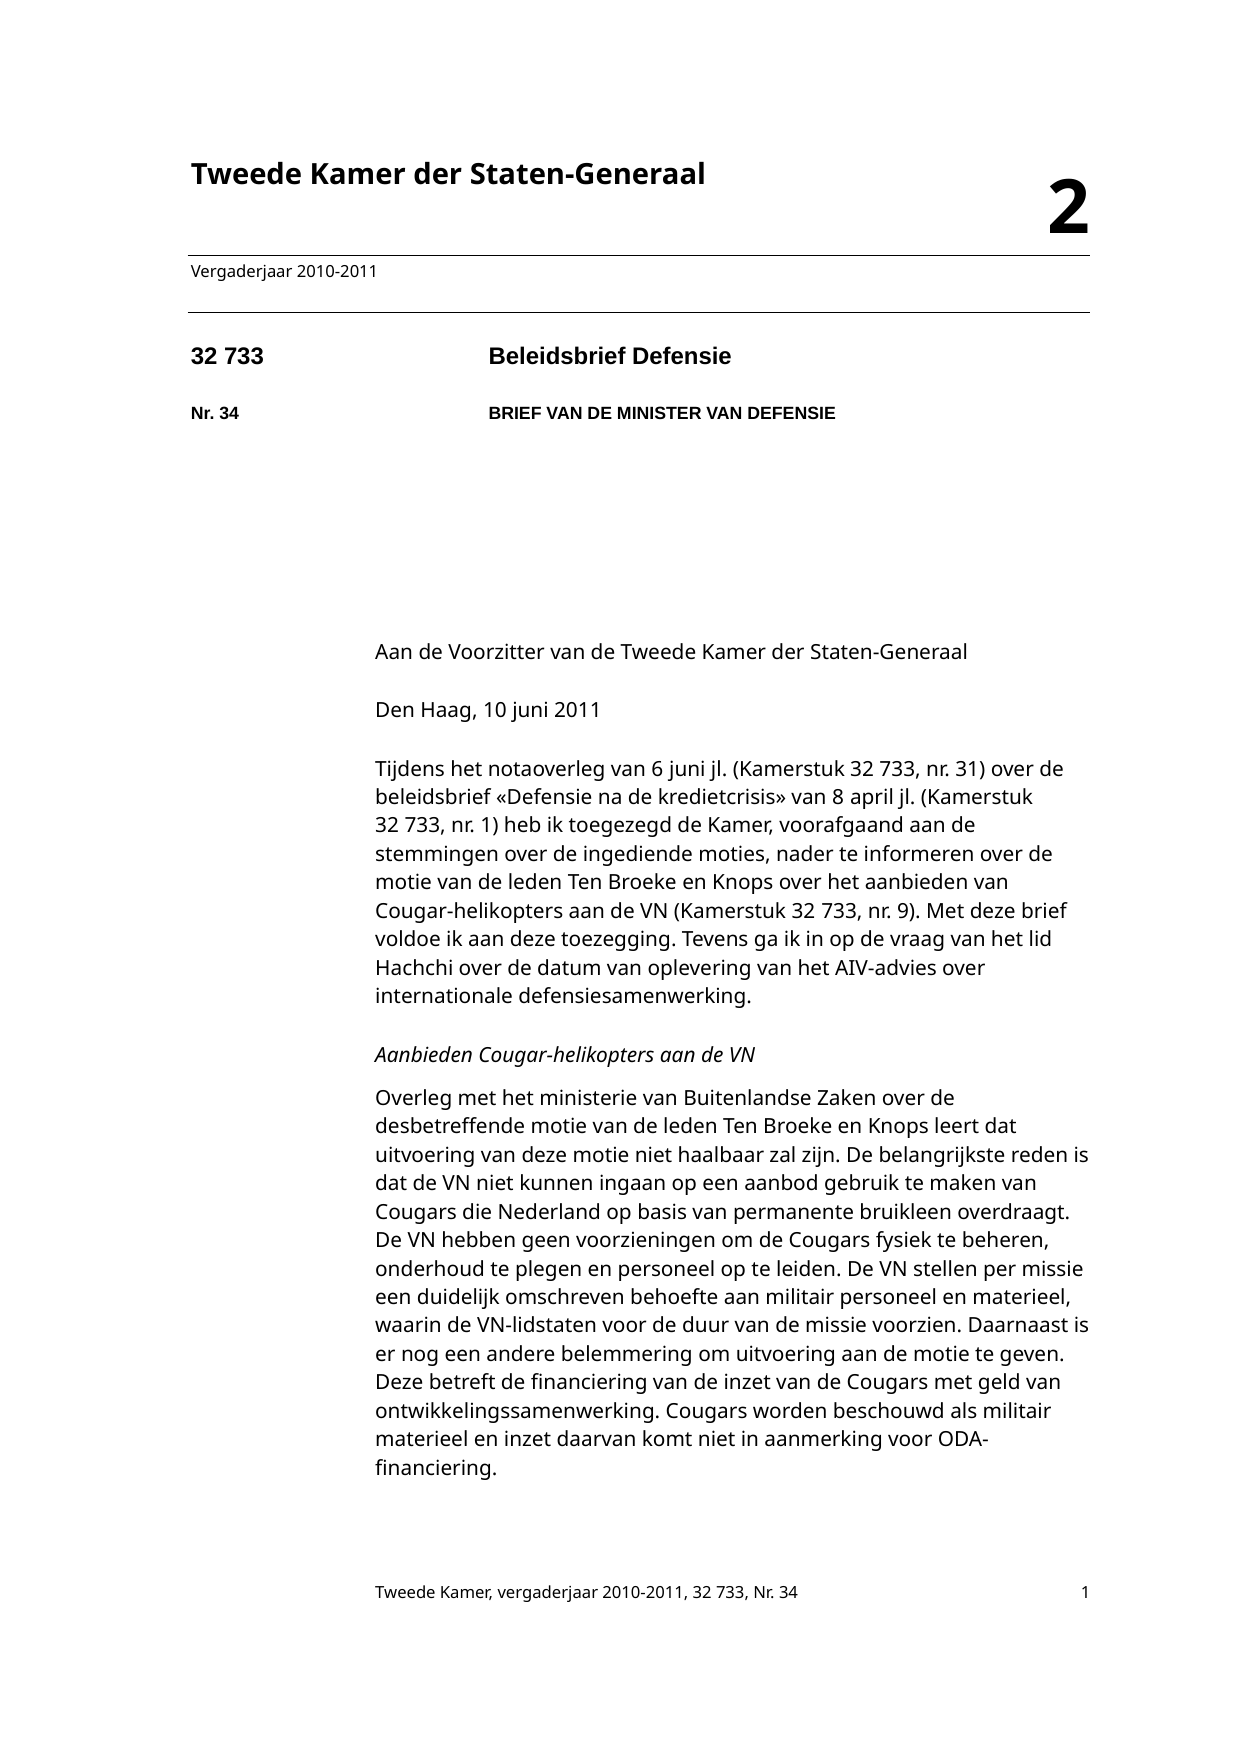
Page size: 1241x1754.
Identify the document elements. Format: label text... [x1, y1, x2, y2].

table_header 2 [910, 150, 1090, 255]
text Aanbieden Cougar-helikopters aan de VN [375, 1040, 1090, 1068]
table_cell [485, 313, 1090, 339]
table_cell [485, 256, 1090, 312]
table_cell BRIEF VAN DE MINISTER VAN DEFENSIE [485, 399, 1090, 518]
table_cell Beleidsbrief Defensie [485, 339, 1090, 399]
text Aan de Voorzitter van de Tweede Kamer der Staten-Generaal [375, 637, 1090, 665]
table_cell Nr. 34 [188, 399, 485, 518]
table_cell Vergaderjaar 2010-2011 [188, 256, 485, 312]
text Den Haag, 10 juni 2011 [375, 695, 1090, 724]
table_cell 32 733 [188, 339, 485, 399]
table_cell [188, 313, 485, 339]
text Tijdens het notaoverleg van 6 juni jl. (Kamerstuk 32 733, nr. 31) over de beleidsbrief «Defensie na de kredietcrisis» van 8 april jl. (Kamerstuk 32 733, nr. 1) heb ik toegezegd de Kamer, voorafgaand aan de stemmingen over de ingediende moties, nader te informeren over de motie van de leden Ten Broeke en Knops over het aanbieden van Cougar-helikopters aan de VN (Kamerstuk 32 733, nr. 9). Met deze brief voldoe ik aan deze toezegging. Tevens ga ik in op de vraag van het lid Hachchi over de datum van oplevering van het AIV-advies over internationale defensiesamenwerking. [375, 754, 1090, 1010]
text Overleg met het ministerie van Buitenlandse Zaken over de desbetreffende motie van de leden Ten Broeke en Knops leert dat uitvoering van deze motie niet haalbaar zal zijn. De belangrijkste reden is dat de VN niet kunnen ingaan op een aanbod gebruik te maken van Cougars die Nederland op basis van permanente bruikleen overdraagt. De VN hebben geen voorzieningen om de Cougars fysiek te beheren, onderhoud te plegen en personeel op te leiden. De VN stellen per missie een duidelijk omschreven behoefte aan militair personeel en materieel, waarin de VN-lidstaten voor de duur van de missie voorzien. Daarnaast is er nog een andere belemmering om uitvoering aan de motie te geven. Deze betreft de financiering van de inzet van de Cougars met geld van ontwikkelingssamenwerking. Cougars worden beschouwd als militair materieel en inzet daarvan komt niet in aanmerking voor ODA-financiering. [375, 1083, 1090, 1481]
table_header Tweede Kamer der Staten-Generaal [188, 150, 909, 255]
